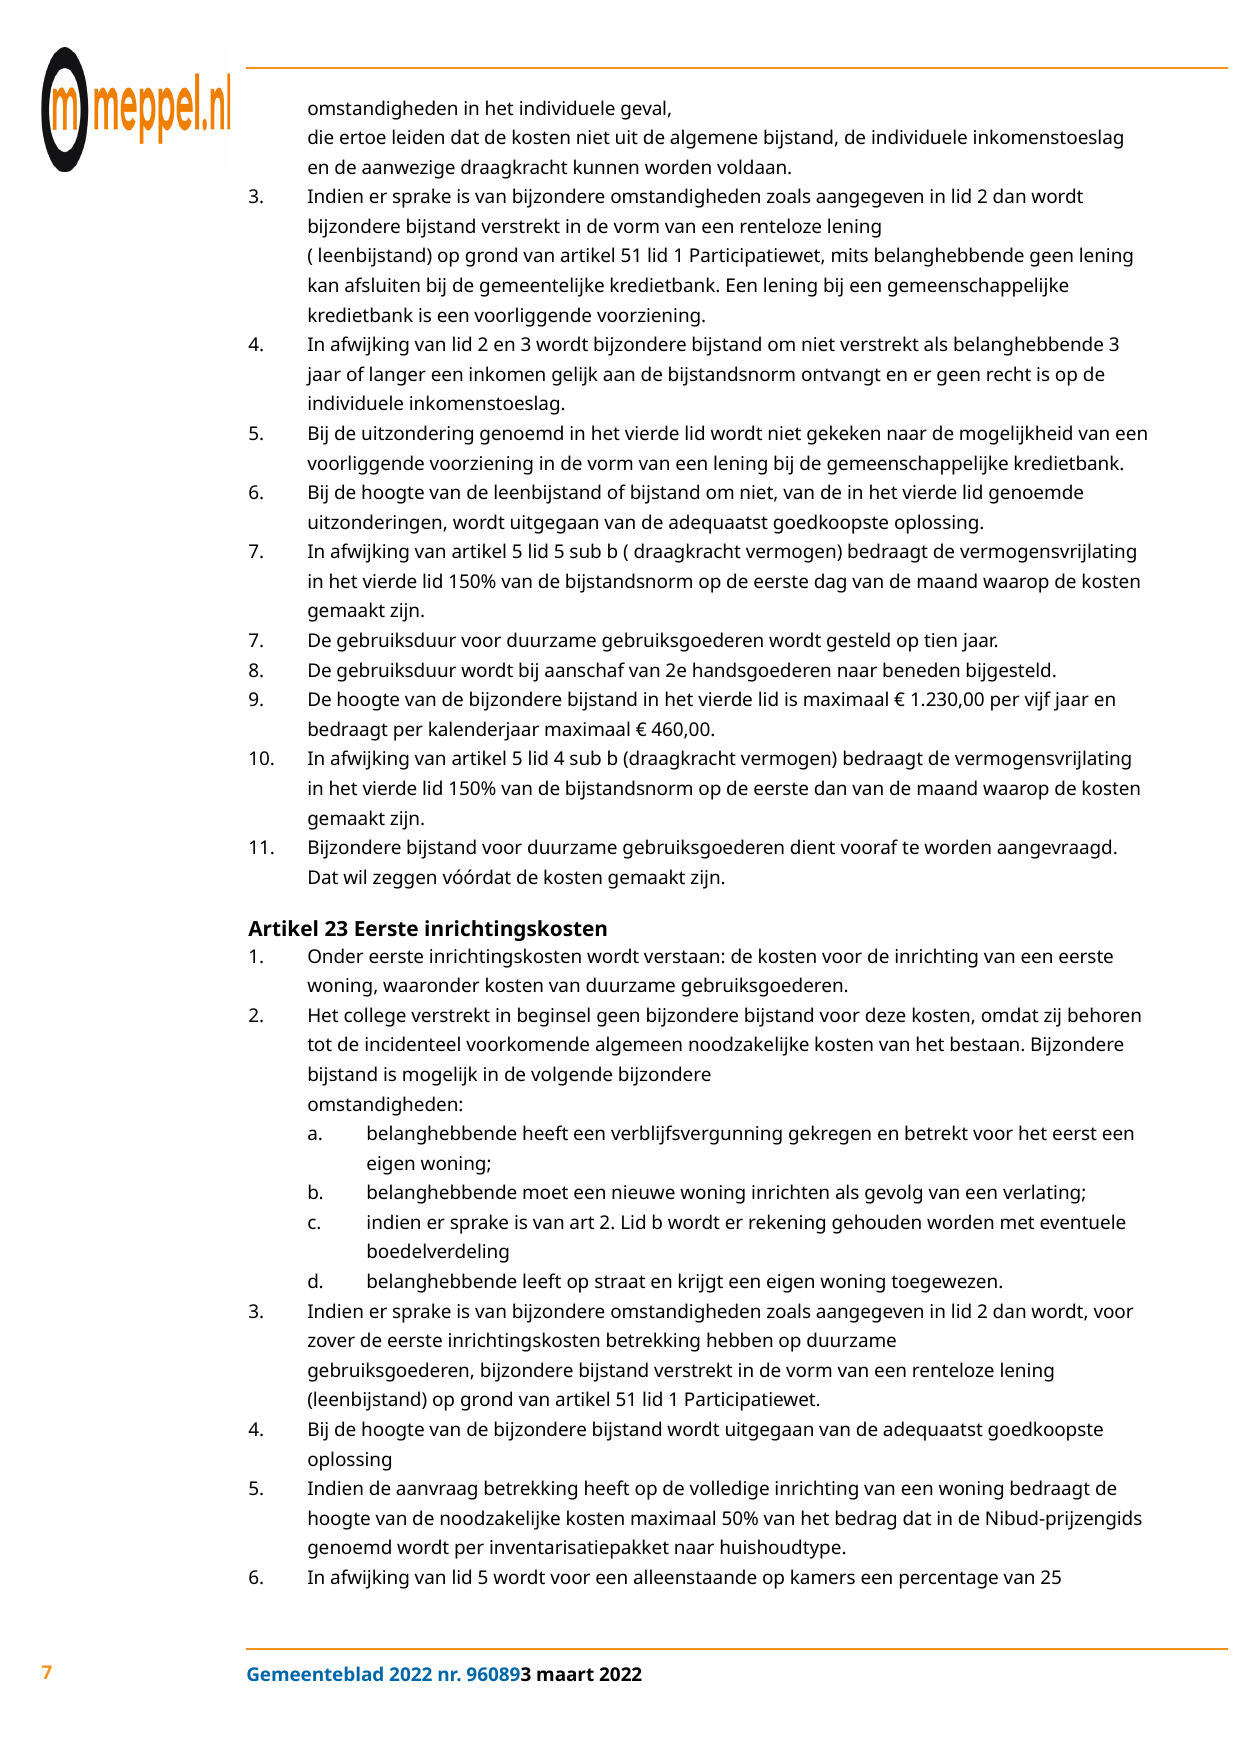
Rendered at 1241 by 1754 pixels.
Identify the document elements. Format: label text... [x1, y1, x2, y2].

list Bij de hoogte van de bijzondere bijstand wordt uitgegaan van de adequaatst goedkoopste oplossing [248, 1416, 1152, 1471]
list De gebruiksduur voor duurzame gebruiksgoederen wordt gesteld op tien jaar. [248, 627, 1152, 653]
list omstandigheden in het individuele geval, [248, 95, 1152, 121]
list die ertoe leiden dat de kosten niet uit de algemene bijstand, de individuele inkomenstoeslag en de aanwezige draagkracht kunnen worden voldaan. [248, 124, 1152, 180]
list ( leenbijstand) op grond van artikel 51 lid 1 Participatiewet, mits belanghebbende geen lening kan afsluiten bij de gemeentelijke kredietbank. Een lening bij een gemeenschappelijke kredietbank is een voorliggende voorziening. [248, 243, 1152, 328]
list Indien er sprake is van bijzondere omstandigheden zoals aangegeven in lid 2 dan wordt, voor zover de eerste inrichtingskosten betrekking hebben op duurzame [248, 1298, 1152, 1353]
list gebruiksgoederen, bijzondere bijstand verstrekt in de vorm van een renteloze lening (leenbijstand) op grond van artikel 51 lid 1 Participatiewet. [248, 1357, 1152, 1412]
list De hoogte van de bijzondere bijstand in het vierde lid is maximaal € 1.230,00 per vijf jaar en bedraagt per kalenderjaar maximaal € 460,00. [248, 686, 1152, 742]
list In afwijking van lid 2 en 3 wordt bijzondere bijstand om niet verstrekt als belanghebbende 3 jaar of langer een inkomen gelijk aan de bijstandsnorm ontvangt en er geen recht is op de individuele inkomenstoeslag. [248, 331, 1152, 416]
list De gebruiksduur wordt bij aanschaf van 2e handsgoederen naar beneden bijgesteld. [248, 657, 1152, 683]
list indien er sprake is van art 2. Lid b wordt er rekening gehouden worden met eventuele boedelverdeling [307, 1209, 1152, 1264]
list Indien de aanvraag betrekking heeft op de volledige inrichting van een woning bedraagt de hoogte van de noodzakelijke kosten maximaal 50% van het bedrag dat in de Nibud-prijzengids genoemd wordt per inventarisatiepakket naar huishoudtype. [248, 1475, 1152, 1560]
list In afwijking van lid 5 wordt voor een alleenstaande op kamers een percentage van 25 [248, 1564, 1152, 1590]
list belanghebbende leeft op straat en krijgt een eigen woning toegewezen. [307, 1268, 1152, 1294]
picture [41, 47, 231, 172]
list Het college verstrekt in beginsel geen bijzondere bijstand voor deze kosten, omdat zij behoren tot de incidenteel voorkomende algemeen noodzakelijke kosten van het bestaan. Bijzondere bijstand is mogelijk in de volgende bijzondere [248, 1002, 1152, 1087]
list Bijzondere bijstand voor duurzame gebruiksgoederen dient vooraf te worden aangevraagd. Dat wil zeggen vóórdat de kosten gemaakt zijn. [248, 834, 1152, 890]
list Bij de hoogte van de leenbijstand of bijstand om niet, van de in het vierde lid genoemde uitzonderingen, wordt uitgegaan van de adequaatst goedkoopste oplossing. [248, 479, 1152, 535]
list Onder eerste inrichtingskosten wordt verstaan: de kosten voor de inrichting van een eerste woning, waaronder kosten van duurzame gebruiksgoederen. [248, 943, 1152, 998]
list Bij de uitzondering genoemd in het vierde lid wordt niet gekeken naar de mogelijkheid van een voorliggende voorziening in de vorm van een lening bij de gemeenschappelijke kredietbank. [248, 420, 1152, 476]
list belanghebbende heeft een verblijfsvergunning gekregen en betrekt voor het eerst een eigen woning; [307, 1120, 1152, 1176]
list In afwijking van artikel 5 lid 4 sub b (draagkracht vermogen) bedraagt de vermogensvrijlating in het vierde lid 150% van de bijstandsnorm op de eerste dan van de maand waarop de kosten gemaakt zijn. [248, 746, 1152, 831]
list omstandigheden: [248, 1091, 1152, 1116]
list Indien er sprake is van bijzondere omstandigheden zoals aangegeven in lid 2 dan wordt bijzondere bijstand verstrekt in de vorm van een renteloze lening [248, 183, 1152, 239]
list In afwijking van artikel 5 lid 5 sub b ( draagkracht vermogen) bedraagt de vermogensvrijlating in het vierde lid 150% van de bijstandsnorm op de eerste dag van de maand waarop de kosten gemaakt zijn. [248, 538, 1152, 623]
text Artikel 23 Eerste inrichtingskosten [248, 914, 1152, 943]
list belanghebbende moet een nieuwe woning inrichten als gevolg van een verlating; [307, 1179, 1152, 1205]
